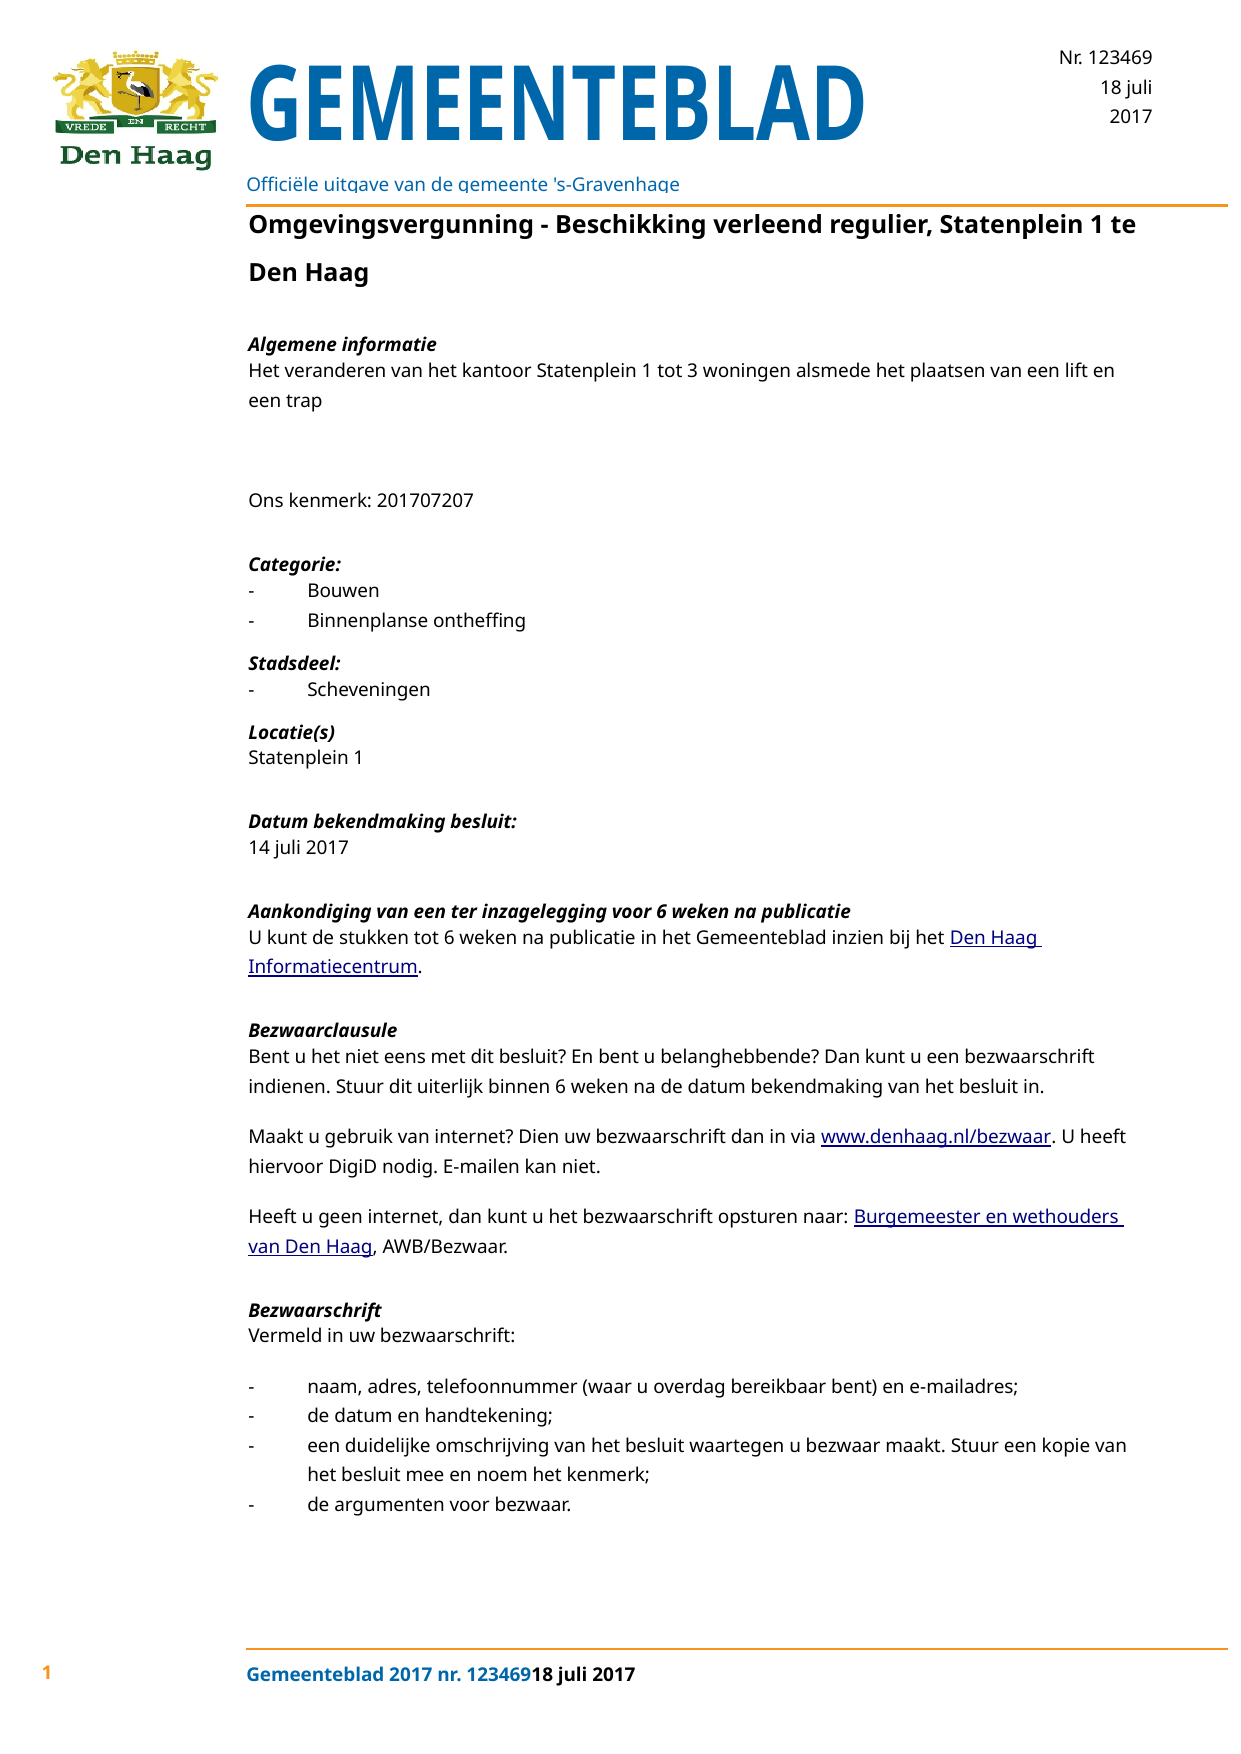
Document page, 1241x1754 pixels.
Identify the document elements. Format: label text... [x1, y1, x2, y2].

list Scheveningen [248, 676, 1152, 701]
text Bent u het niet eens met dit besluit? En bent u belanghebbende? Dan kunt u een bezwaarschrift indienen. Stuur dit uiterlijk binnen 6 weken na de datum bekendmaking van het besluit in. [248, 1043, 1152, 1098]
text Algemene informatie [248, 331, 1152, 357]
list Binnenplanse ontheffing [248, 607, 1152, 633]
list naam, adres, telefoonnummer (waar u overdag bereikbaar bent) en e-mailadres; [248, 1373, 1152, 1399]
text Locatie(s) [248, 719, 1152, 744]
text U kunt de stukken tot 6 weken na publicatie in het Gemeenteblad inzien bij het Den Haag Informatiecentrum. [248, 924, 1152, 979]
text 14 juli 2017 [248, 834, 1152, 860]
list de argumenten voor bezwaar. [248, 1491, 1152, 1517]
text Statenplein 1 [248, 744, 1152, 770]
text Datum bekendmaking besluit: [248, 808, 1152, 834]
text Ons kenmerk: 201707207 [248, 488, 1152, 513]
text Bezwaarclausule [248, 1017, 1152, 1043]
text Omgevingsvergunning - Beschikking verleend regulier, Statenplein 1 te Den Haag [248, 207, 1152, 288]
picture [41, 47, 231, 172]
text Bezwaarschrift [248, 1297, 1152, 1322]
text Maakt u gebruik van internet? Dien uw bezwaarschrift dan in via www.denhaag.nl/bezwaar. U heeft hiervoor DigiD nodig. E-mailen kan niet. [248, 1123, 1152, 1178]
list een duidelijke omschrijving van het besluit waartegen u bezwaar maakt. Stuur een kopie van het besluit mee en noem het kenmerk; [248, 1432, 1152, 1487]
list Bouwen [248, 577, 1152, 603]
text Categorie: [248, 552, 1152, 577]
text Stadsdeel: [248, 650, 1152, 676]
list de datum en handtekening; [248, 1402, 1152, 1428]
text Vermeld in uw bezwaarschrift: [248, 1322, 1152, 1348]
text Heeft u geen internet, dan kunt u het bezwaarschrift opsturen naar: Burgemeester en wethouders van Den Haag, AWB/Bezwaar. [248, 1203, 1152, 1258]
text Aankondiging van een ter inzagelegging voor 6 weken na publicatie [248, 898, 1152, 924]
text Het veranderen van het kantoor Statenplein 1 tot 3 woningen alsmede het plaatsen van een lift en een trap [248, 357, 1152, 412]
